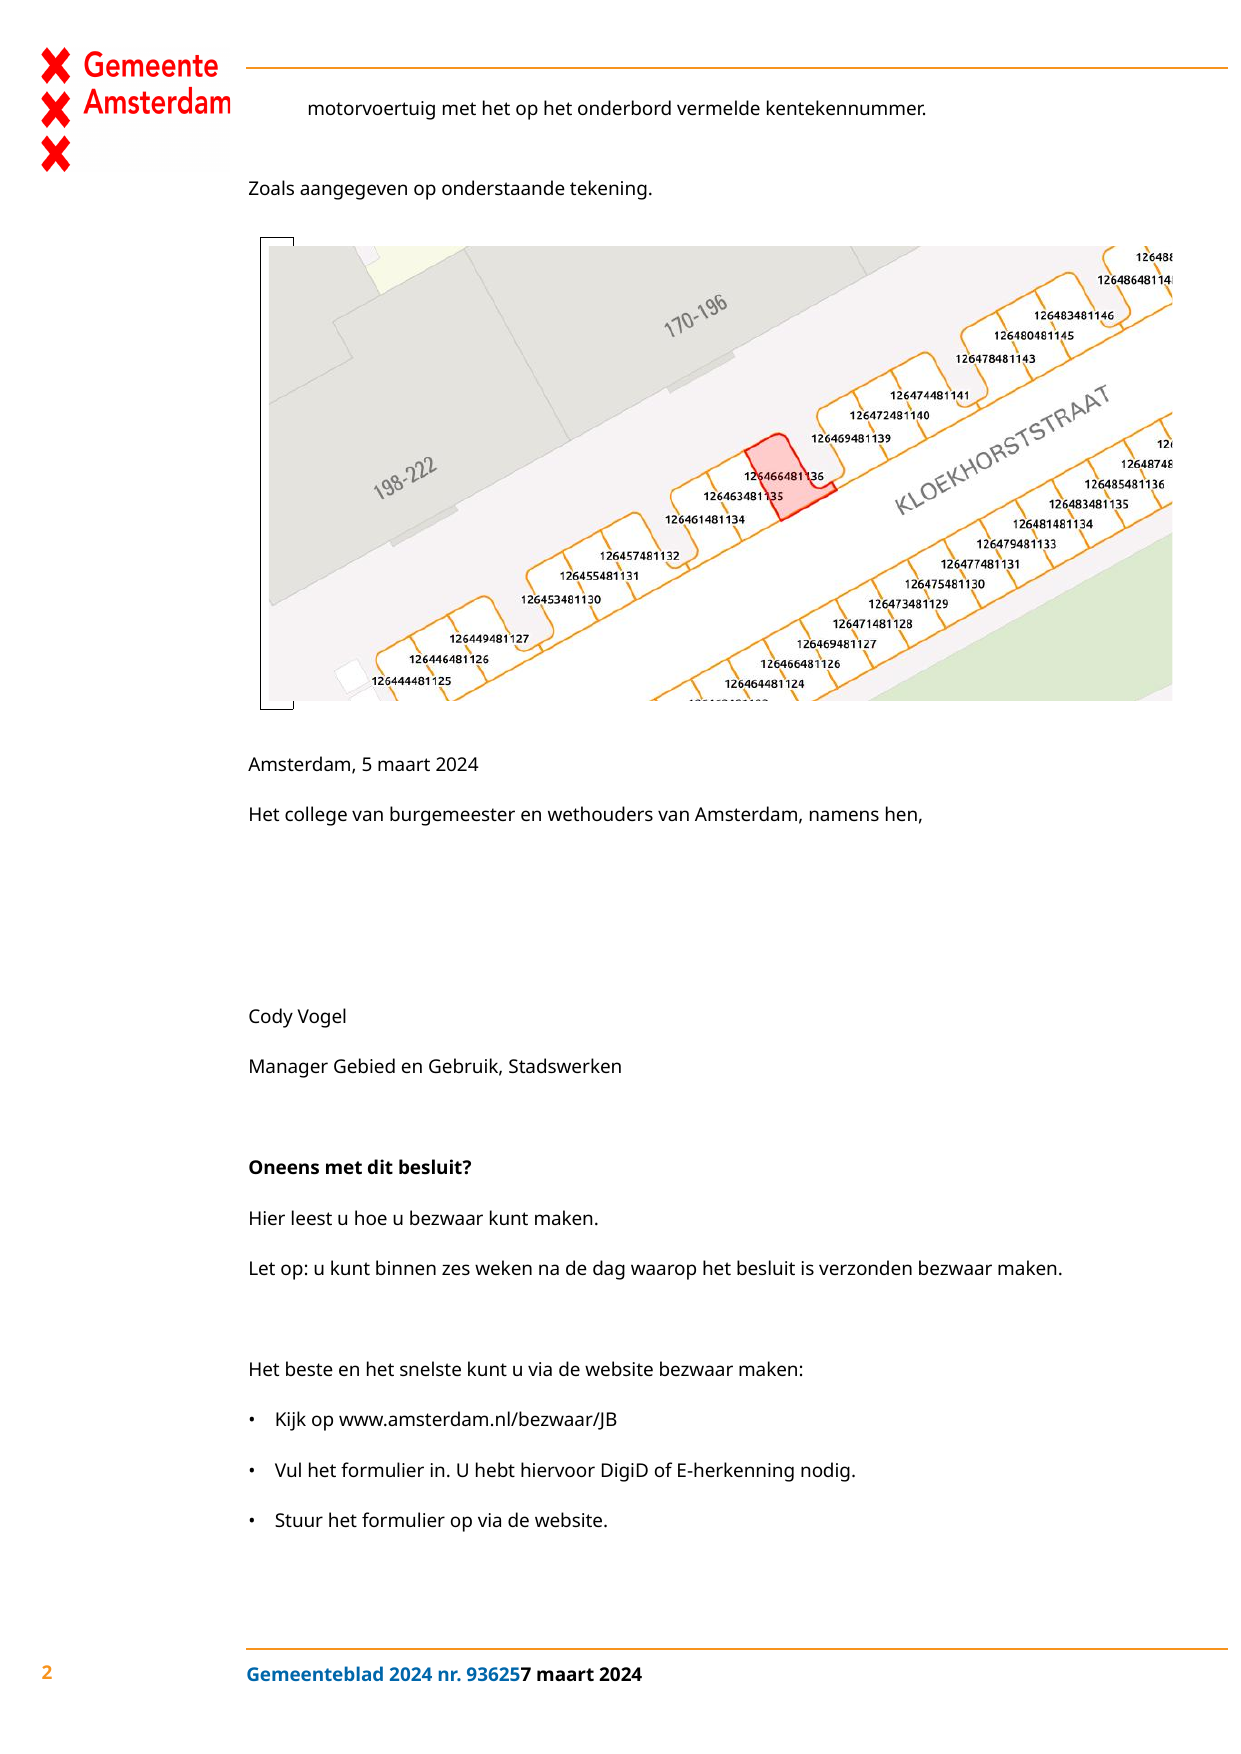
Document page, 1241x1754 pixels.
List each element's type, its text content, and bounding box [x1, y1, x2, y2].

text Let op: u kunt binnen zes weken na de dag waarop het besluit is verzonden bezwaar maken. [248, 1255, 1152, 1281]
picture [268, 246, 1173, 701]
text • Kijk op www.amsterdam.nl/bezwaar/JB [248, 1407, 1152, 1432]
text Manager Gebied en Gebruik, Stadswerken [248, 1054, 1152, 1079]
text Hier leest u hoe u bezwaar kunt maken. [248, 1205, 1152, 1231]
text Cody Vogel [248, 1003, 1152, 1029]
list motorvoertuig met het op het onderbord vermelde kentekennummer. [248, 95, 1152, 121]
text Oneens met dit besluit? [248, 1154, 1152, 1180]
picture [41, 47, 231, 172]
text Het college van burgemeester en wethouders van Amsterdam, namens hen, [248, 802, 1152, 827]
text Zoals aangegeven op onderstaande tekening. [248, 175, 1152, 201]
text Amsterdam, 5 maart 2024 [248, 751, 1152, 777]
text • Vul het formulier in. U hebt hiervoor DigiD of E-herkenning nodig. [248, 1457, 1152, 1483]
text Het beste en het snelste kunt u via de website bezwaar maken: [248, 1356, 1152, 1382]
text • Stuur het formulier op via de website. [248, 1507, 1152, 1533]
